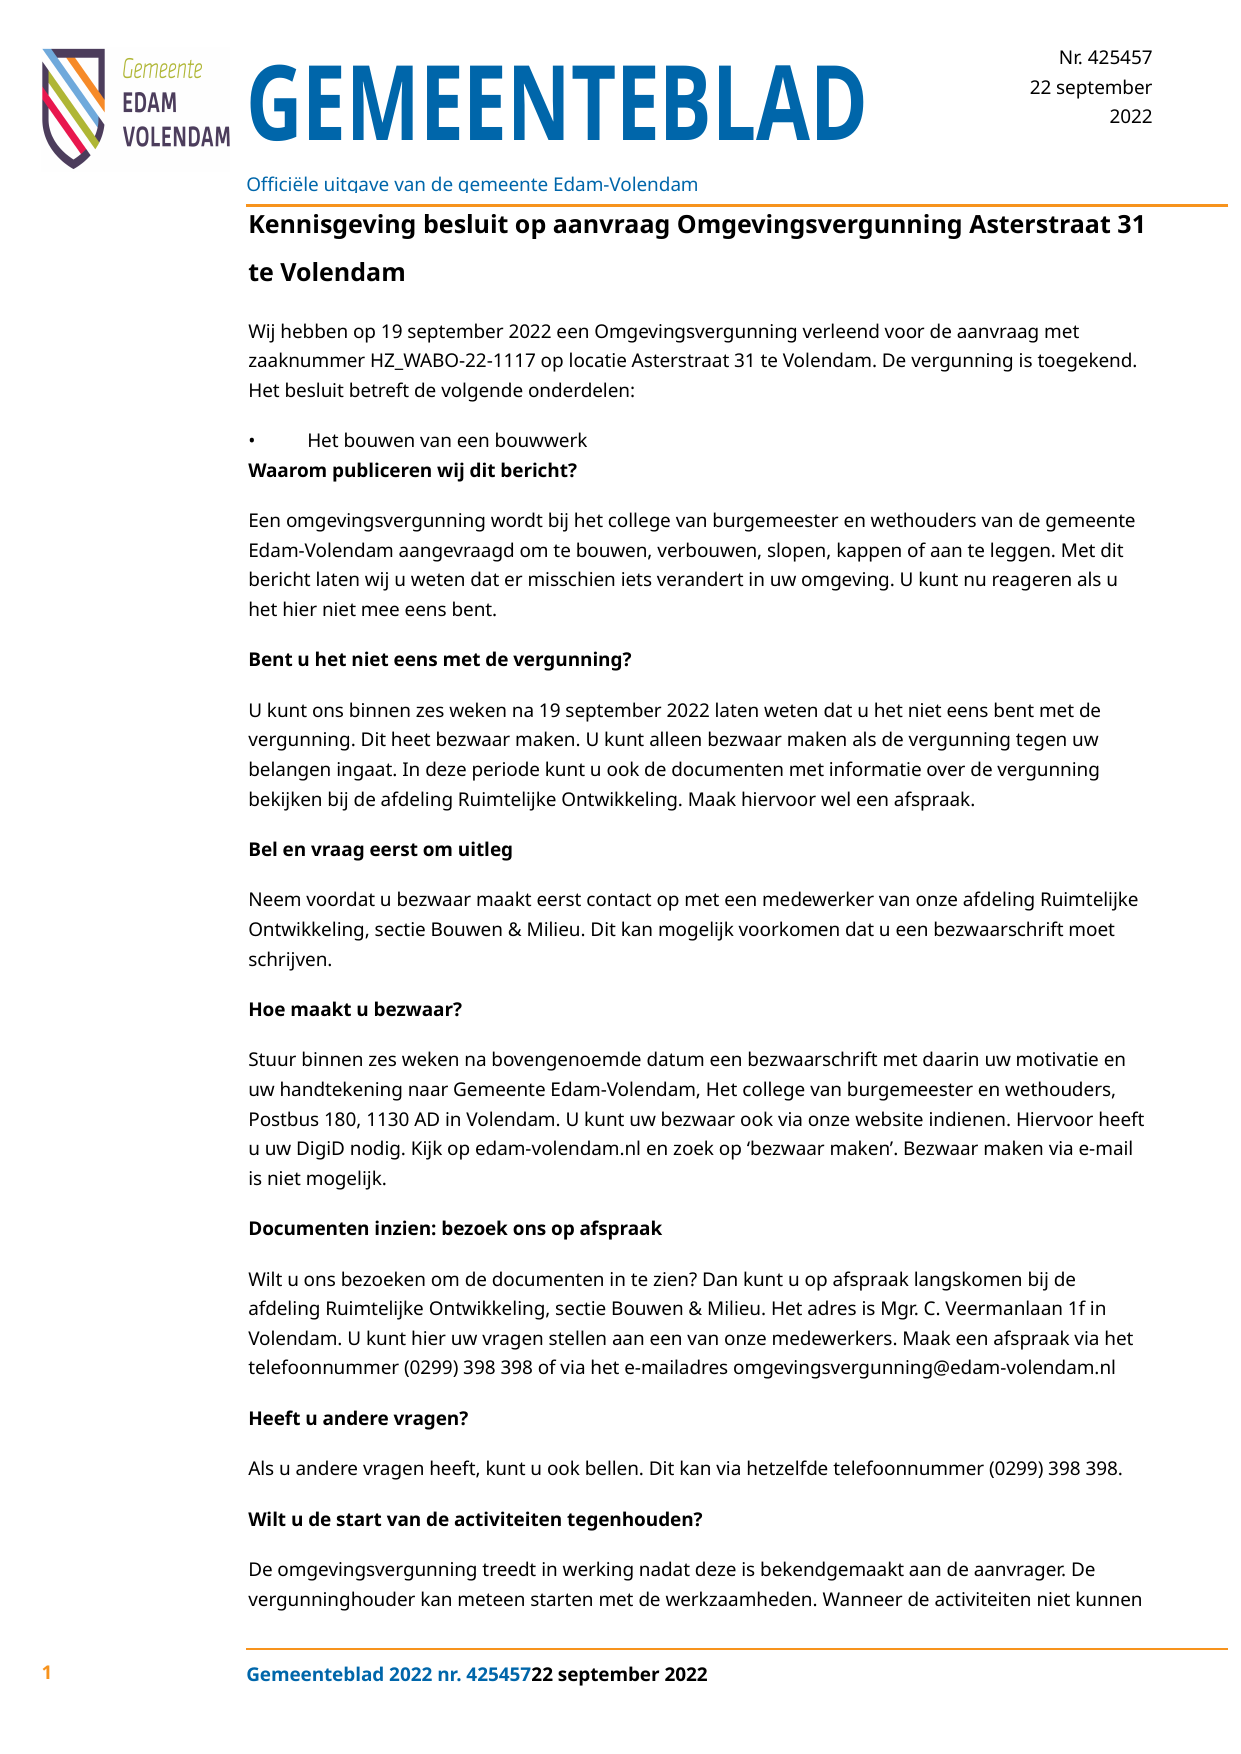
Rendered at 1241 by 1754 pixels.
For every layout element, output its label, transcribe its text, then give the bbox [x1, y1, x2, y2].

text Bent u het niet eens met de vergunning? [248, 647, 1152, 672]
picture [41, 47, 231, 172]
text Heeft u andere vragen? [248, 1405, 1152, 1431]
text Kennisgeving besluit op aanvraag Omgevingsvergunning Asterstraat 31 te Volendam [248, 207, 1152, 288]
text Bel en vraag eerst om uitleg [248, 836, 1152, 862]
text U kunt ons binnen zes weken na 19 september 2022 laten weten dat u het niet eens bent met de vergunning. Dit heet bezwaar maken. U kunt alleen bezwaar maken als de vergunning tegen uw belangen ingaat. In deze periode kunt u ook de documenten met informatie over de vergunning bekijken bij de afdeling Ruimtelijke Ontwikkeling. Maak hiervoor wel een afspraak. [248, 697, 1152, 812]
list Het bouwen van een bouwwerk [248, 427, 1152, 453]
text De omgevingsvergunning treedt in werking nadat deze is bekendgemaakt aan de aanvrager. De vergunninghouder kan meteen starten met de werkzaamheden. Wanneer de activiteiten niet kunnen [248, 1556, 1152, 1612]
text Wilt u ons bezoeken om de documenten in te zien? Dan kunt u op afspraak langskomen bij de afdeling Ruimtelijke Ontwikkeling, sectie Bouwen & Milieu. Het adres is Mgr. C. Veermanlaan 1f in Volendam. U kunt hier uw vragen stellen aan een van onze medewerkers. Maak een afspraak via het telefoonnummer (0299) 398 398 of via het e-mailadres omgevingsvergunning@edam-volendam.nl [248, 1266, 1152, 1380]
text Hoe maakt u bezwaar? [248, 996, 1152, 1022]
text Stuur binnen zes weken na bovengenoemde datum een bezwaarschrift met daarin uw motivatie en uw handtekening naar Gemeente Edam-Volendam, Het college van burgemeester en wethouders, Postbus 180, 1130 AD in Volendam. U kunt uw bezwaar ook via onze website indienen. Hiervoor heeft u uw DigiD nodig. Kijk op edam-volendam.nl en zoek op ‘bezwaar maken’. Bezwaar maken via e-mail is niet mogelijk. [248, 1047, 1152, 1191]
text Een omgevingsvergunning wordt bij het college van burgemeester en wethouders van de gemeente Edam-Volendam aangevraagd om te bouwen, verbouwen, slopen, kappen of aan te leggen. Met dit bericht laten wij u weten dat er misschien iets verandert in uw omgeving. U kunt nu reageren als u het hier niet mee eens bent. [248, 507, 1152, 622]
text Neem voordat u bezwaar maakt eerst contact op met een medewerker van onze afdeling Ruimtelijke Ontwikkeling, sectie Bouwen & Milieu. Dit kan mogelijk voorkomen dat u een bezwaarschrift moet schrijven. [248, 887, 1152, 972]
text Waarom publiceren wij dit bericht? [248, 457, 1152, 483]
text Wilt u de start van de activiteiten tegenhouden? [248, 1506, 1152, 1532]
text Documenten inzien: bezoek ons op afspraak [248, 1215, 1152, 1241]
text Als u andere vragen heeft, kunt u ook bellen. Dit kan via hetzelfde telefoonnummer (0299) 398 398. [248, 1455, 1152, 1481]
text Wij hebben op 19 september 2022 een Omgevingsvergunning verleend voor de aanvraag met zaaknummer HZ_WABO-22-1117 op locatie Asterstraat 31 te Volendam. De vergunning is toegekend. Het besluit betreft de volgende onderdelen: [248, 318, 1152, 403]
